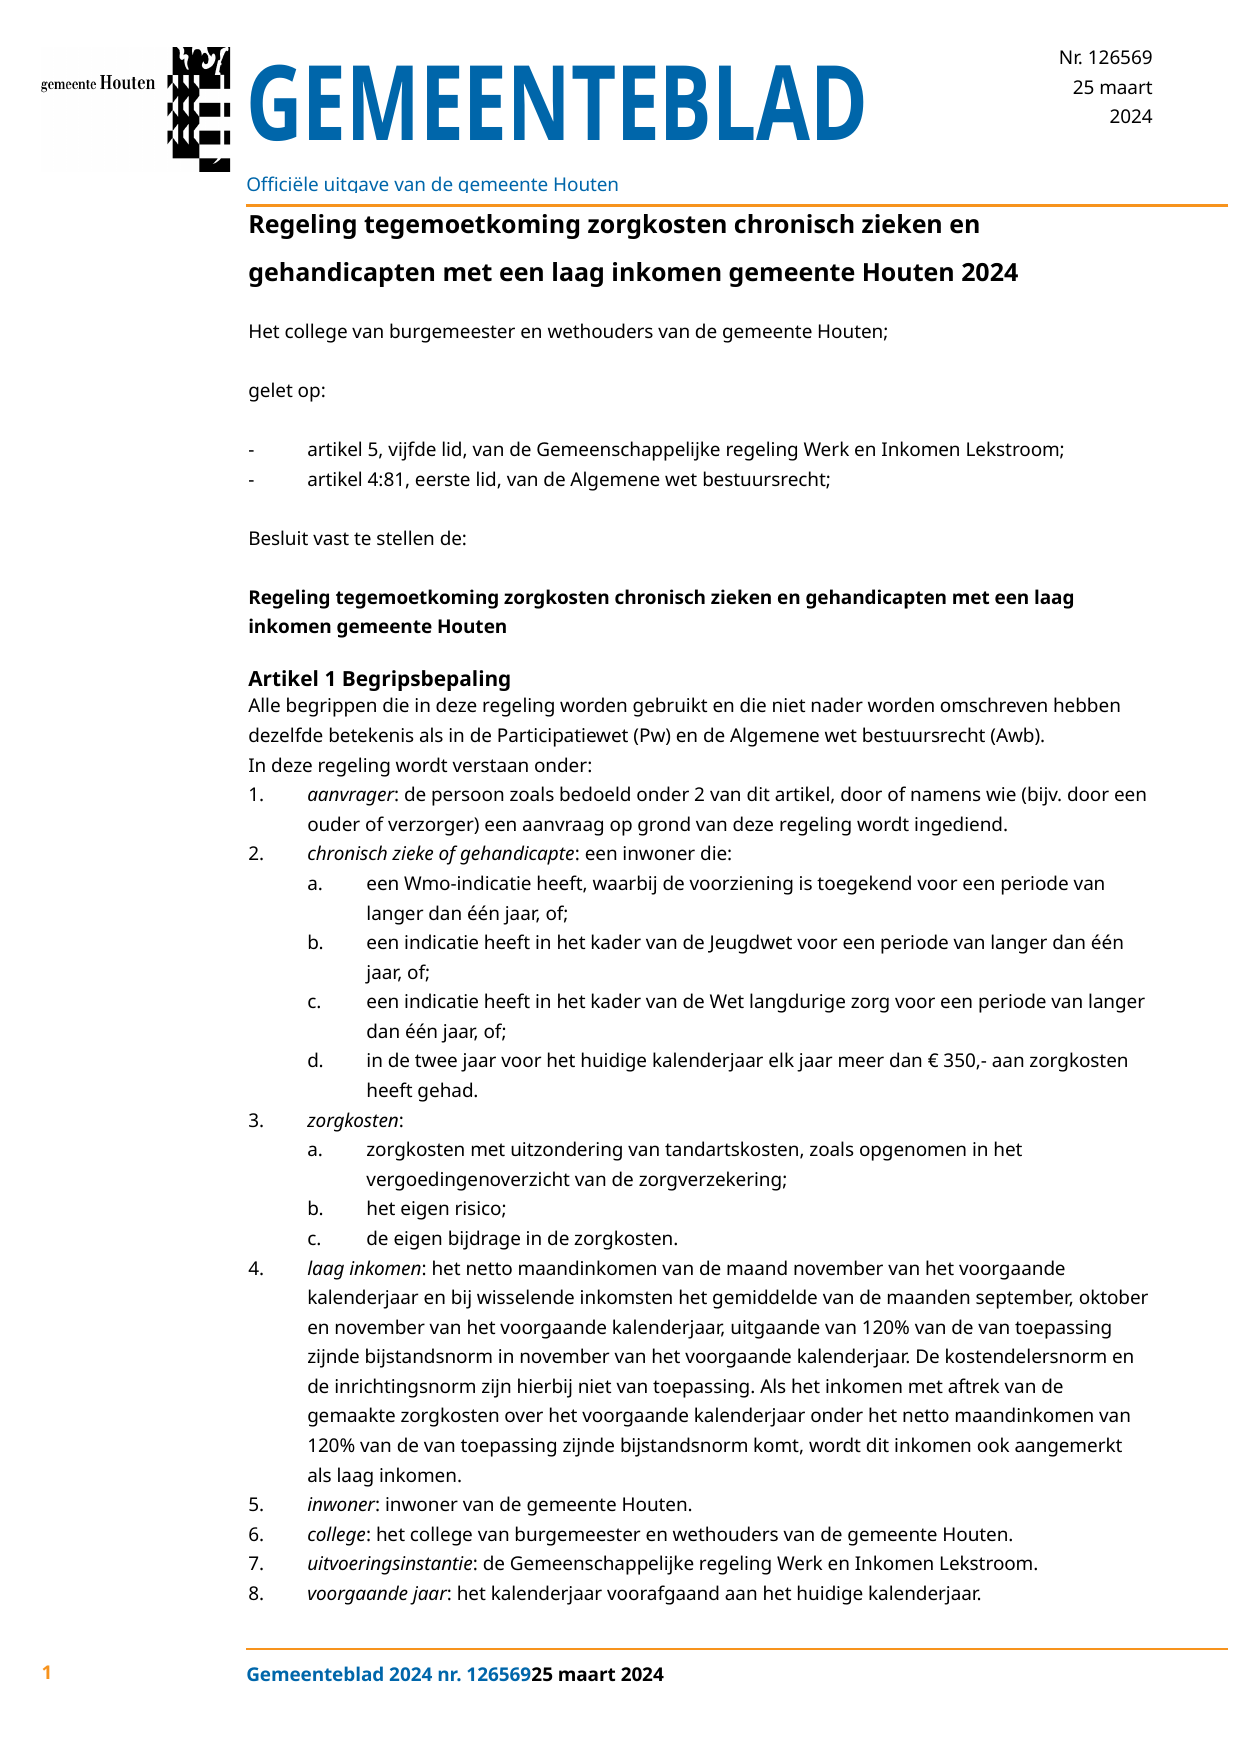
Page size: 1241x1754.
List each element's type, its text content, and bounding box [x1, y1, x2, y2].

text Regeling tegemoetkoming zorgkosten chronisch zieken en gehandicapten met een laag inkomen gemeente Houten 2024 [248, 207, 1152, 288]
list artikel 5, vijfde lid, van de Gemeenschappelijke regeling Werk en Inkomen Lekstroom; [248, 436, 1152, 462]
list zorgkosten met uitzondering van tandartskosten, zoals opgenomen in het vergoedingenoverzicht van de zorgverzekering; [307, 1136, 1152, 1192]
list in de twee jaar voor het huidige kalenderjaar elk jaar meer dan € 350,- aan zorgkosten heeft gehad. [307, 1048, 1152, 1103]
list inwoner: inwoner van de gemeente Houten. [248, 1491, 1152, 1517]
text Het college van burgemeester en wethouders van de gemeente Houten; [248, 318, 1152, 344]
list laag inkomen: het netto maandinkomen van de maand november van het voorgaande kalenderjaar en bij wisselende inkomsten het gemiddelde van de maanden september, oktober en november van het voorgaande kalenderjaar, uitgaande van 120% van de van toepassing zijnde bijstandsnorm in november van het voorgaande kalenderjaar. De kostendelersnorm en de inrichtingsnorm zijn hierbij niet van toepassing. Als het inkomen met aftrek van de gemaakte zorgkosten over het voorgaande kalenderjaar onder het netto maandinkomen van 120% van de van toepassing zijnde bijstandsnorm komt, wordt dit inkomen ook aangemerkt als laag inkomen. [248, 1255, 1152, 1487]
list voorgaande jaar: het kalenderjaar voorafgaand aan het huidige kalenderjaar. [248, 1580, 1152, 1606]
list een indicatie heeft in het kader van de Jeugdwet voor een periode van langer dan één jaar, of; [307, 929, 1152, 984]
text Alle begrippen die in deze regeling worden gebruikt en die niet nader worden omschreven hebben dezelfde betekenis als in de Participatiewet (Pw) en de Algemene wet bestuursrecht (Awb). [248, 693, 1152, 748]
text gelet op: [248, 377, 1152, 403]
list een Wmo-indicatie heeft, waarbij de voorziening is toegekend voor een periode van langer dan één jaar, of; [307, 870, 1152, 925]
text Regeling tegemoetkoming zorgkosten chronisch zieken en gehandicapten met een laag inkomen gemeente Houten [248, 584, 1152, 639]
list artikel 4:81, eerste lid, van de Algemene wet bestuursrecht; [248, 466, 1152, 492]
text Besluit vast te stellen de: [248, 525, 1152, 551]
list het eigen risico; [307, 1196, 1152, 1221]
text In deze regeling wordt verstaan onder: [248, 752, 1152, 777]
list college: het college van burgemeester en wethouders van de gemeente Houten. [248, 1521, 1152, 1547]
list zorgkosten: [248, 1107, 1152, 1132]
text Artikel 1 Begripsbepaling [248, 664, 1152, 693]
list een indicatie heeft in het kader van de Wet langdurige zorg voor een periode van langer dan één jaar, of; [307, 988, 1152, 1044]
list de eigen bijdrage in de zorgkosten. [307, 1225, 1152, 1251]
list chronisch zieke of gehandicapte: een inwoner die: [248, 841, 1152, 866]
picture [41, 47, 231, 172]
list uitvoeringsinstantie: de Gemeenschappelijke regeling Werk en Inkomen Lekstroom. [248, 1551, 1152, 1576]
list aanvrager: de persoon zoals bedoeld onder 2 van dit artikel, door of namens wie (bijv. door een ouder of verzorger) een aanvraag op grond van deze regeling wordt ingediend. [248, 781, 1152, 837]
